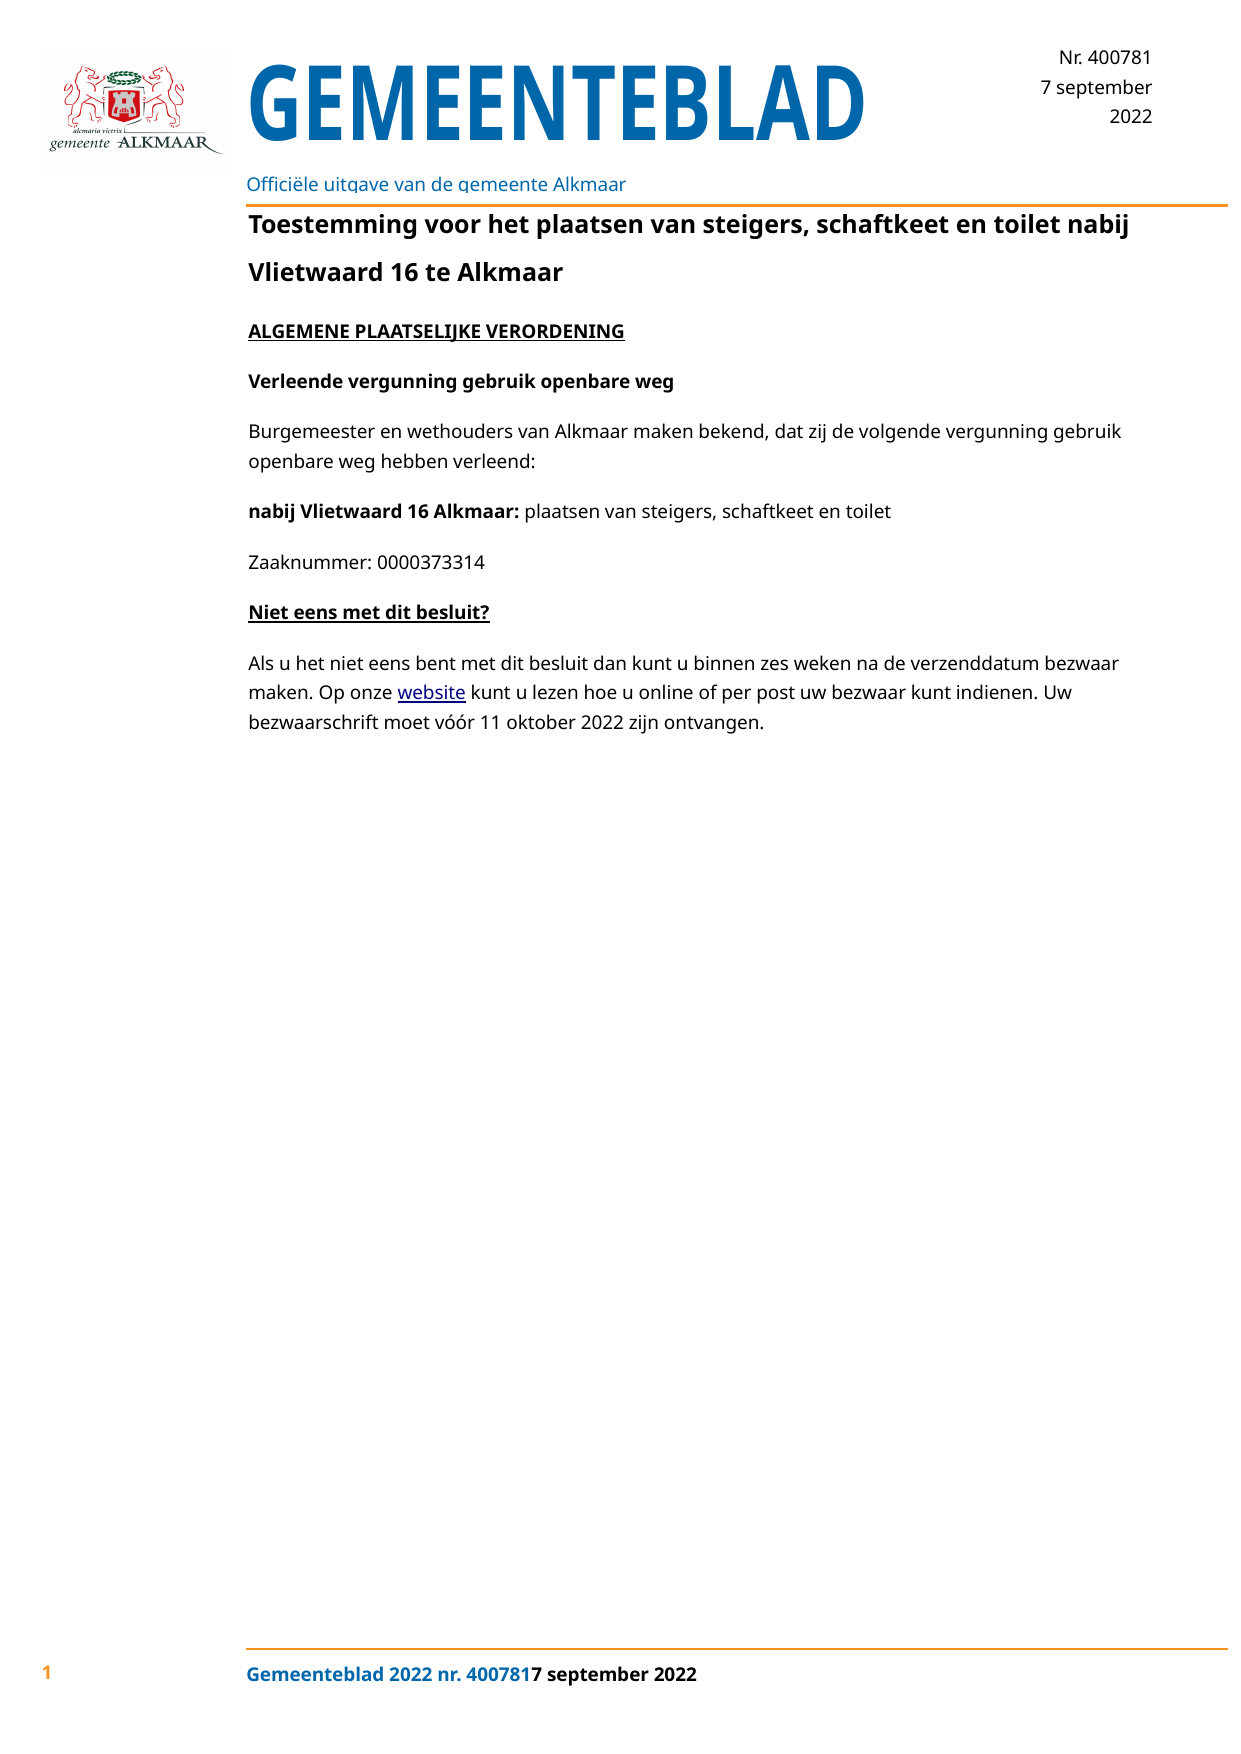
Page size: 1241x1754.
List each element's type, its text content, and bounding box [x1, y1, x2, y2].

text Zaaknummer: 0000373314 [248, 549, 1152, 575]
text nabij Vlietwaard 16 Alkmaar: plaatsen van steigers, schaftkeet en toilet [248, 499, 1152, 524]
text Als u het niet eens bent met dit besluit dan kunt u binnen zes weken na de verzenddatum bezwaar maken. Op onze website kunt u lezen hoe u online of per post uw bezwaar kunt indienen. Uw bezwaarschrift moet vóór 11 oktober 2022 zijn ontvangen. [248, 650, 1152, 735]
text Niet eens met dit besluit? [248, 599, 1152, 625]
text Toestemming voor het plaatsen van steigers, schaftkeet en toilet nabij Vlietwaard 16 te Alkmaar [248, 207, 1152, 288]
text Burgemeester en wethouders van Alkmaar maken bekend, dat zij de volgende vergunning gebruik openbare weg hebben verleend: [248, 419, 1152, 474]
text ALGEMENE PLAATSELIJKE VERORDENING [248, 318, 1152, 344]
text Verleende vergunning gebruik openbare weg [248, 368, 1152, 394]
picture [41, 47, 231, 172]
